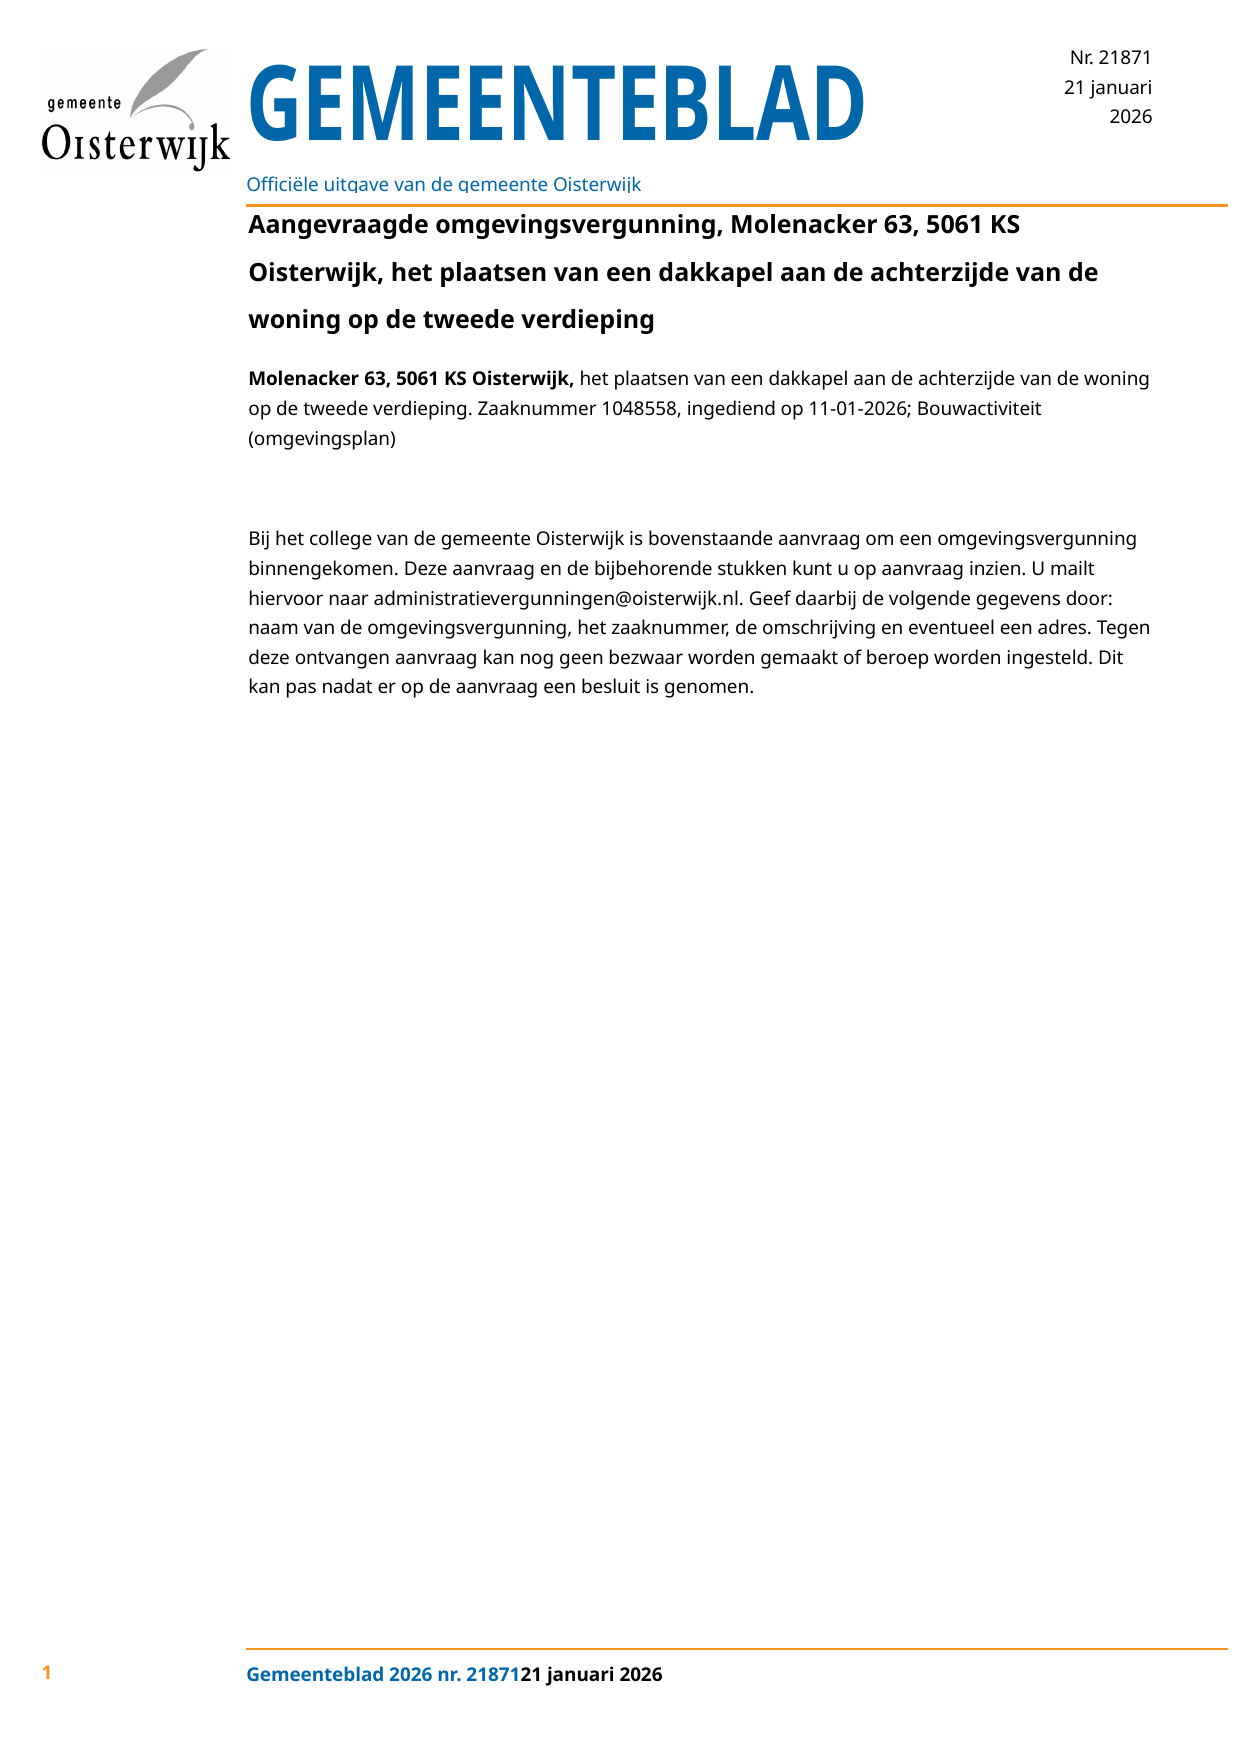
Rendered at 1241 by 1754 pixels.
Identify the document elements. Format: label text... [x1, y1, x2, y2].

picture [41, 47, 231, 172]
text Bij het college van de gemeente Oisterwijk is bovenstaande aanvraag om een omgevingsvergunning binnengekomen. Deze aanvraag en de bijbehorende stukken kunt u op aanvraag inzien. U mailt hiervoor naar administratievergunningen@oisterwijk.nl. Geef daarbij de volgende gegevens door: naam van de omgevingsvergunning, het zaaknummer, de omschrijving en eventueel een adres. Tegen deze ontvangen aanvraag kan nog geen bezwaar worden gemaakt of beroep worden ingesteld. Dit kan pas nadat er op de aanvraag een besluit is genomen. [248, 526, 1152, 699]
text Molenacker 63, 5061 KS Oisterwijk, het plaatsen van een dakkapel aan de achterzijde van de woning op de tweede verdieping. Zaaknummer 1048558, ingediend op 11-01-2026; Bouwactiviteit (omgevingsplan) [248, 366, 1152, 450]
text Aangevraagde omgevingsvergunning, Molenacker 63, 5061 KS Oisterwijk, het plaatsen van een dakkapel aan de achterzijde van de woning op de tweede verdieping [248, 207, 1152, 336]
